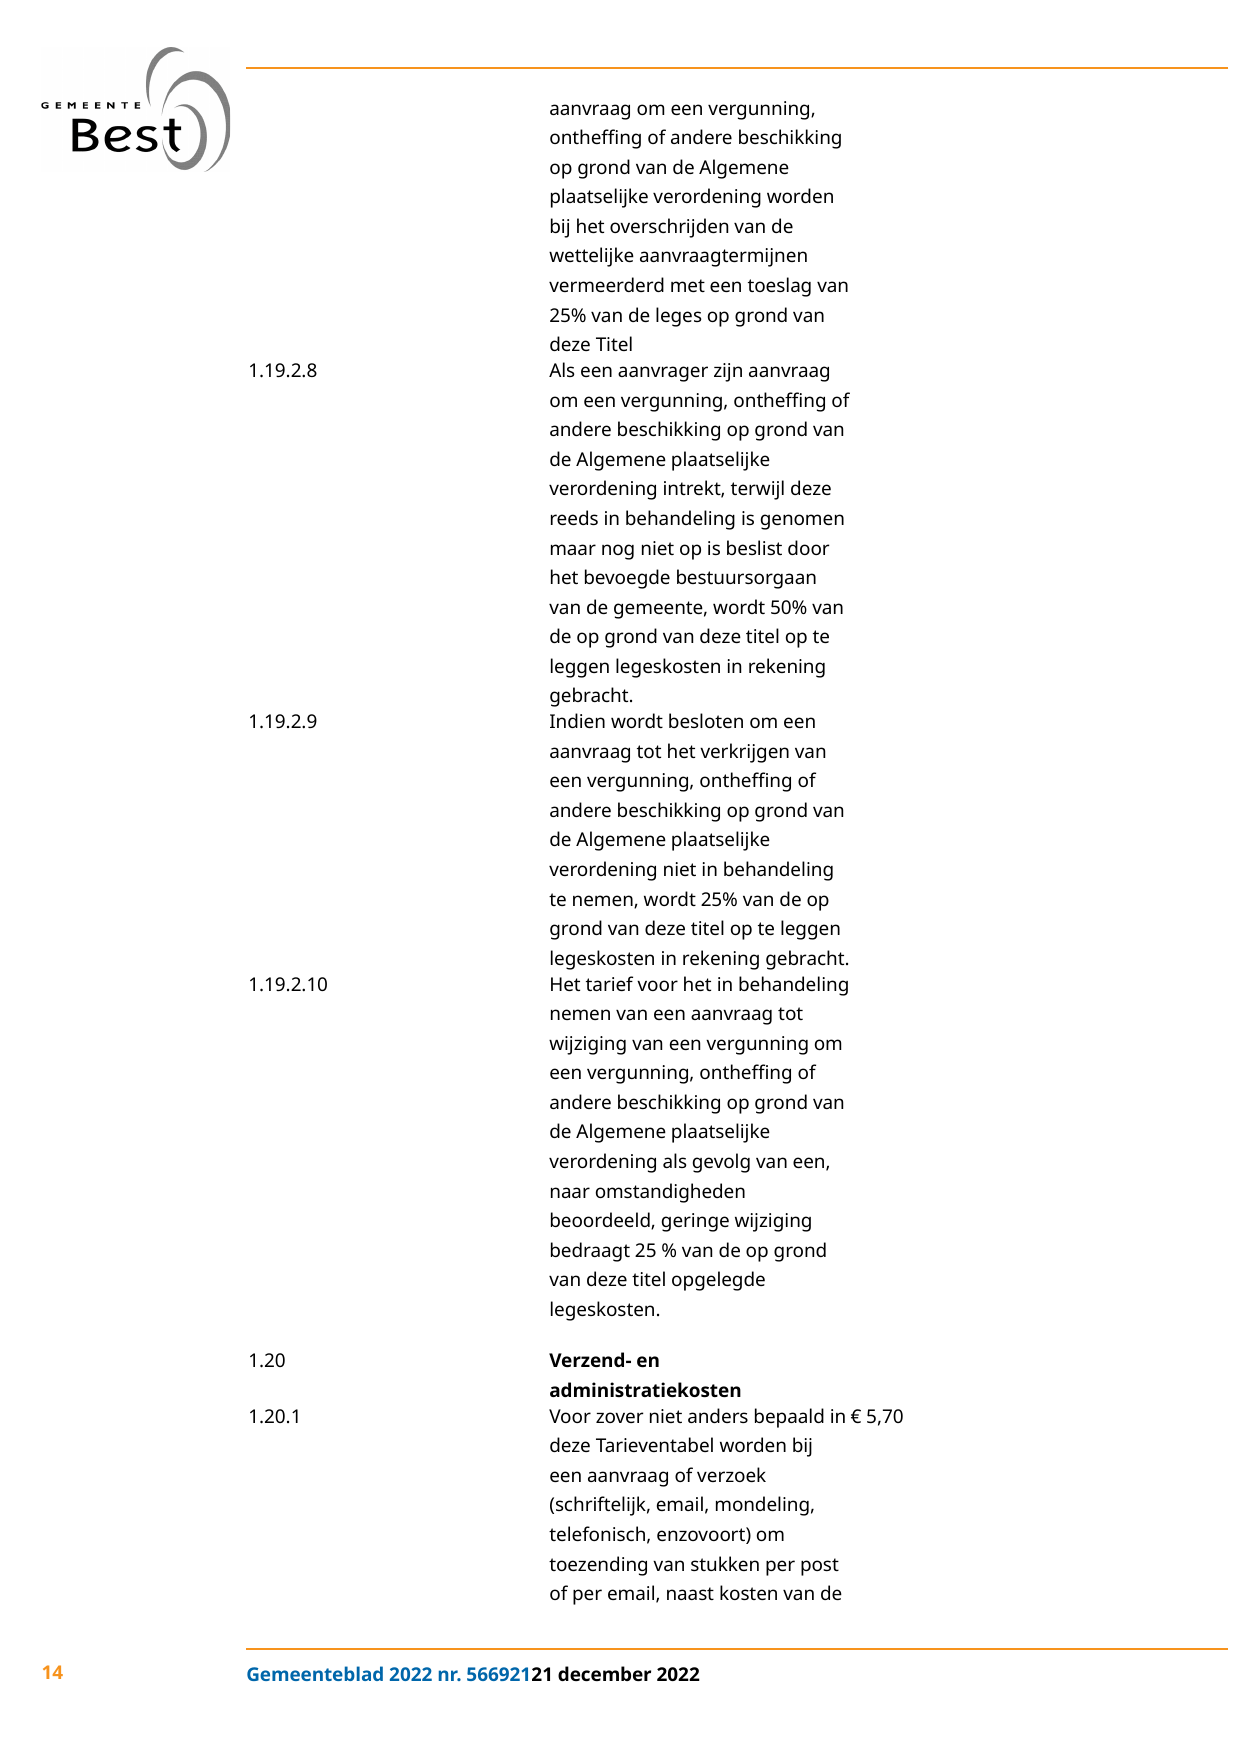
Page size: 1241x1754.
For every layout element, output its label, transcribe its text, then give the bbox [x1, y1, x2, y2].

table_cell 1.19.2.9 [248, 708, 549, 971]
table_cell € 5,70 [850, 1403, 1152, 1606]
table_cell [248, 1322, 549, 1348]
picture [41, 47, 231, 172]
table_cell [850, 708, 1152, 971]
table_cell [850, 95, 1152, 357]
table_cell [248, 95, 549, 357]
table_cell Als een aanvrager zijn aanvraag om een vergunning, ontheffing of andere beschikking op grond van de Algemene plaatselijke verordening intrekt, terwijl deze reeds in behandeling is genomen maar nog niet op is beslist door het bevoegde bestuursorgaan van de gemeente, wordt 50% van de op grond van deze titel op te leggen legeskosten in rekening gebracht. [549, 357, 850, 708]
table_cell 1.19.2.8 [248, 357, 549, 708]
table_cell [549, 1322, 850, 1348]
table_cell 1.19.2.10 [248, 971, 549, 1322]
table_cell Het tarief voor het in behandeling nemen van een aanvraag tot wijziging van een vergunning om een vergunning, ontheffing of andere beschikking op grond van de Algemene plaatselijke verordening als gevolg van een, naar omstandigheden beoordeeld, geringe wijziging bedraagt 25 % van de op grond van deze titel opgelegde legeskosten. [549, 971, 850, 1322]
table_cell Voor zover niet anders bepaald in deze Tarieventabel worden bij een aanvraag of verzoek (schriftelijk, email, mondeling, telefonisch, enzovoort) om toezending van stukken per post of per email, naast kosten van de [549, 1403, 850, 1606]
table_cell Verzend- en administratiekosten [549, 1348, 850, 1403]
table_cell [850, 357, 1152, 708]
table_cell 1.20 [248, 1348, 549, 1403]
table_cell Indien wordt besloten om een aanvraag tot het verkrijgen van een vergunning, ontheffing of andere beschikking op grond van de Algemene plaatselijke verordening niet in behandeling te nemen, wordt 25% van de op grond van deze titel op te leggen legeskosten in rekening gebracht. [549, 708, 850, 971]
table_cell [850, 971, 1152, 1322]
table_cell [850, 1348, 1152, 1403]
table_cell [850, 1322, 1152, 1348]
table_cell 1.20.1 [248, 1403, 549, 1606]
table_cell aanvraag om een vergunning, ontheffing of andere beschikking op grond van de Algemene plaatselijke verordening worden bij het overschrijden van de wettelijke aanvraagtermijnen vermeerderd met een toeslag van 25% van de leges op grond van deze Titel [549, 95, 850, 357]
